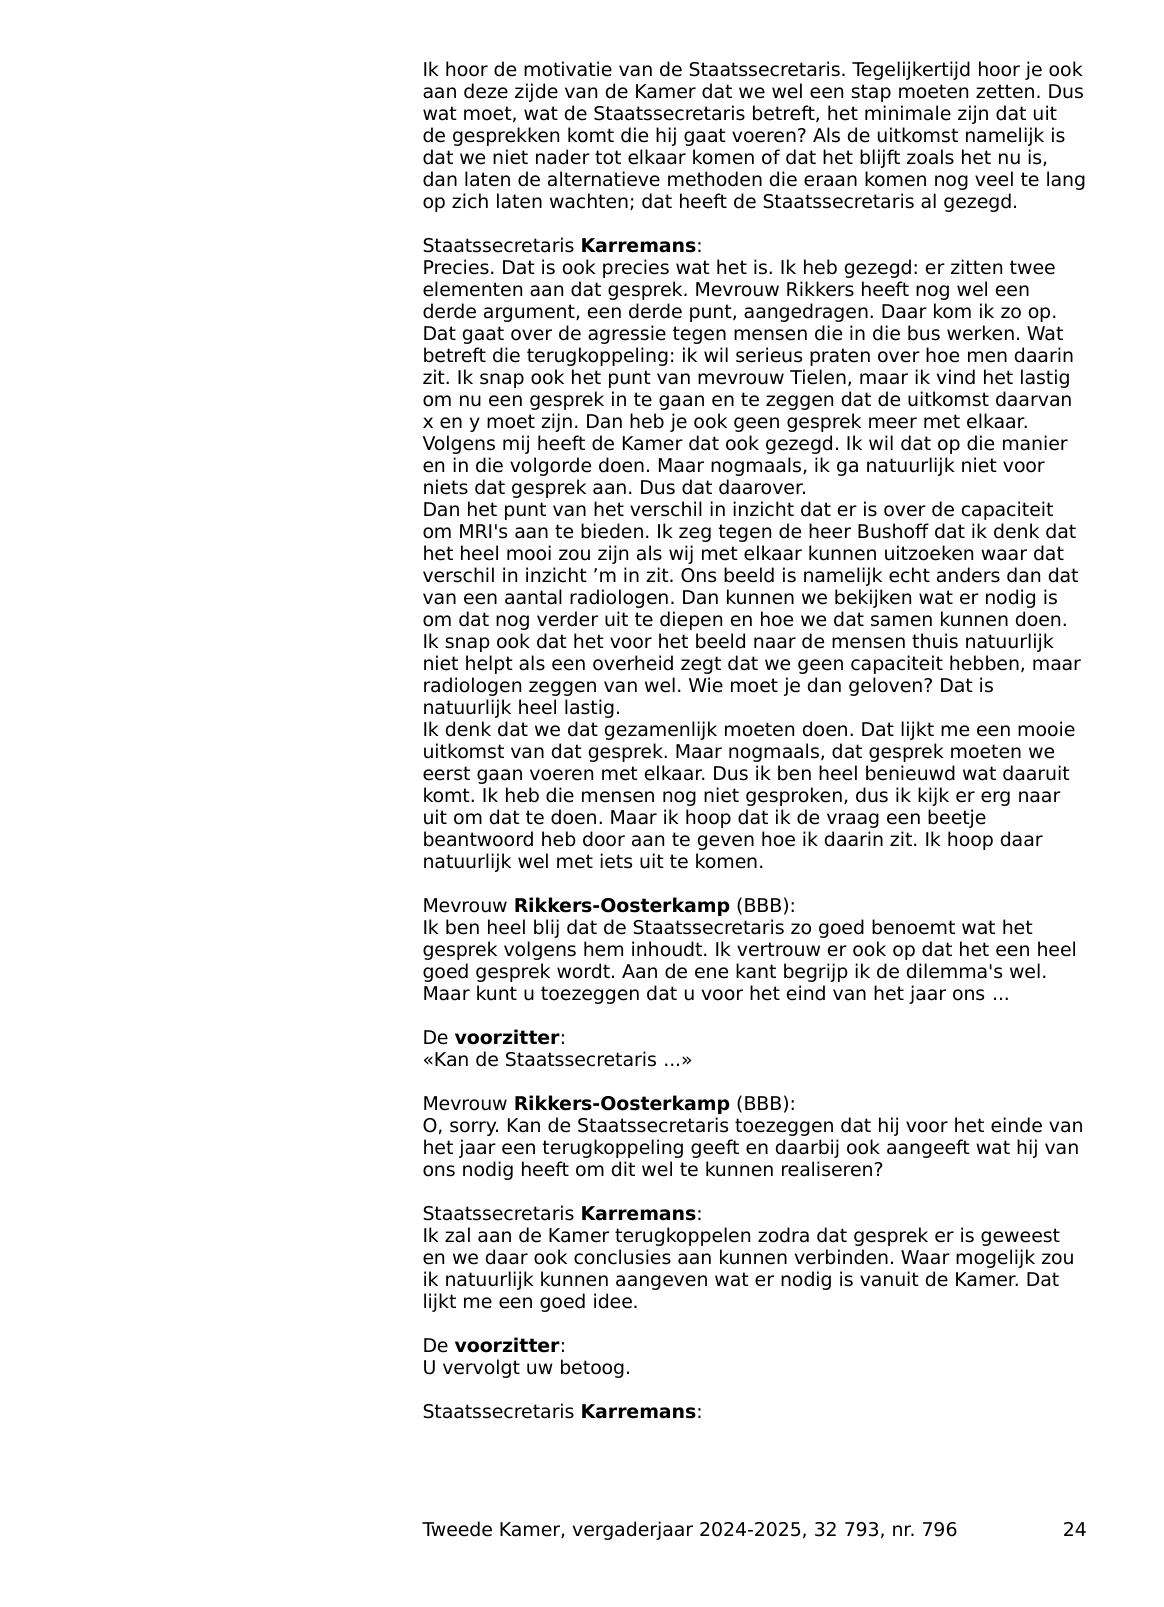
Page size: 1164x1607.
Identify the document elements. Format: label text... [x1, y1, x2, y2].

text Ik denk dat we dat gezamenlijk moeten doen. Dat lijkt me een mooie uitkomst van dat gesprek. Maar nogmaals, dat gesprek moeten we eerst gaan voeren met elkaar. Dus ik ben heel benieuwd wat daaruit komt. Ik heb die mensen nog niet gesproken, dus ik kijk er erg naar uit om dat te doen. Maar ik hoop dat ik de vraag een beetje beantwoord heb door aan te geven hoe ik daarin zit. Ik hoop daar natuurlijk wel met iets uit te komen. [422, 719, 1087, 872]
text Staatssecretaris Karremans: [422, 235, 1087, 257]
text O, sorry. Kan de Staatssecretaris toezeggen dat hij voor het einde van het jaar een terugkoppeling geeft en daarbij ook aangeeft wat hij van ons nodig heeft om dit wel te kunnen realiseren? [422, 1115, 1087, 1181]
text Ik ben heel blij dat de Staatssecretaris zo goed benoemt wat het gesprek volgens hem inhoudt. Ik vertrouw er ook op dat het een heel goed gesprek wordt. Aan de ene kant begrijp ik de dilemma's wel. Maar kunt u toezeggen dat u voor het eind van het jaar ons ... [422, 917, 1087, 1004]
text De voorzitter: [422, 1335, 1087, 1357]
text Ik zal aan de Kamer terugkoppelen zodra dat gesprek er is geweest en we daar ook conclusies aan kunnen verbinden. Waar mogelijk zou ik natuurlijk kunnen aangeven wat er nodig is vanuit de Kamer. Dat lijkt me een goed idee. [422, 1225, 1087, 1313]
text Ik hoor de motivatie van de Staatssecretaris. Tegelijkertijd hoor je ook aan deze zijde van de Kamer dat we wel een stap moeten zetten. Dus wat moet, wat de Staatssecretaris betreft, het minimale zijn dat uit de gesprekken komt die hij gaat voeren? Als de uitkomst namelijk is dat we niet nader tot elkaar komen of dat het blijft zoals het nu is, dan laten de alternatieve methoden die eraan komen nog veel te lang op zich laten wachten; dat heeft de Staatssecretaris al gezegd. [422, 59, 1087, 213]
text «Kan de Staatssecretaris ...» [422, 1049, 1087, 1071]
text Precies. Dat is ook precies wat het is. Ik heb gezegd: er zitten twee elementen aan dat gesprek. Mevrouw Rikkers heeft nog wel een derde argument, een derde punt, aangedragen. Daar kom ik zo op. Dat gaat over de agressie tegen mensen die in die bus werken. Wat betreft die terugkoppeling: ik wil serieus praten over hoe men daarin zit. Ik snap ook het punt van mevrouw Tielen, maar ik vind het lastig om nu een gesprek in te gaan en te zeggen dat de uitkomst daarvan x en y moet zijn. Dan heb je ook geen gesprek meer met elkaar. Volgens mij heeft de Kamer dat ook gezegd. Ik wil dat op die manier en in die volgorde doen. Maar nogmaals, ik ga natuurlijk niet voor niets dat gesprek aan. Dus dat daarover. [422, 257, 1087, 499]
text U vervolgt uw betoog. [422, 1357, 1087, 1379]
text De voorzitter: [422, 1027, 1087, 1049]
text Staatssecretaris Karremans: [422, 1203, 1087, 1225]
text Staatssecretaris Karremans: [422, 1401, 1087, 1423]
text Mevrouw Rikkers-Oosterkamp (BBB): [422, 895, 1087, 917]
text Mevrouw Rikkers-Oosterkamp (BBB): [422, 1093, 1087, 1115]
text Dan het punt van het verschil in inzicht dat er is over de capaciteit om MRI's aan te bieden. Ik zeg tegen de heer Bushoff dat ik denk dat het heel mooi zou zijn als wij met elkaar kunnen uitzoeken waar dat verschil in inzicht ’m in zit. Ons beeld is namelijk echt anders dan dat van een aantal radiologen. Dan kunnen we bekijken wat er nodig is om dat nog verder uit te diepen en hoe we dat samen kunnen doen. Ik snap ook dat het voor het beeld naar de mensen thuis natuurlijk niet helpt als een overheid zegt dat we geen capaciteit hebben, maar radiologen zeggen van wel. Wie moet je dan geloven? Dat is natuurlijk heel lastig. [422, 499, 1087, 719]
